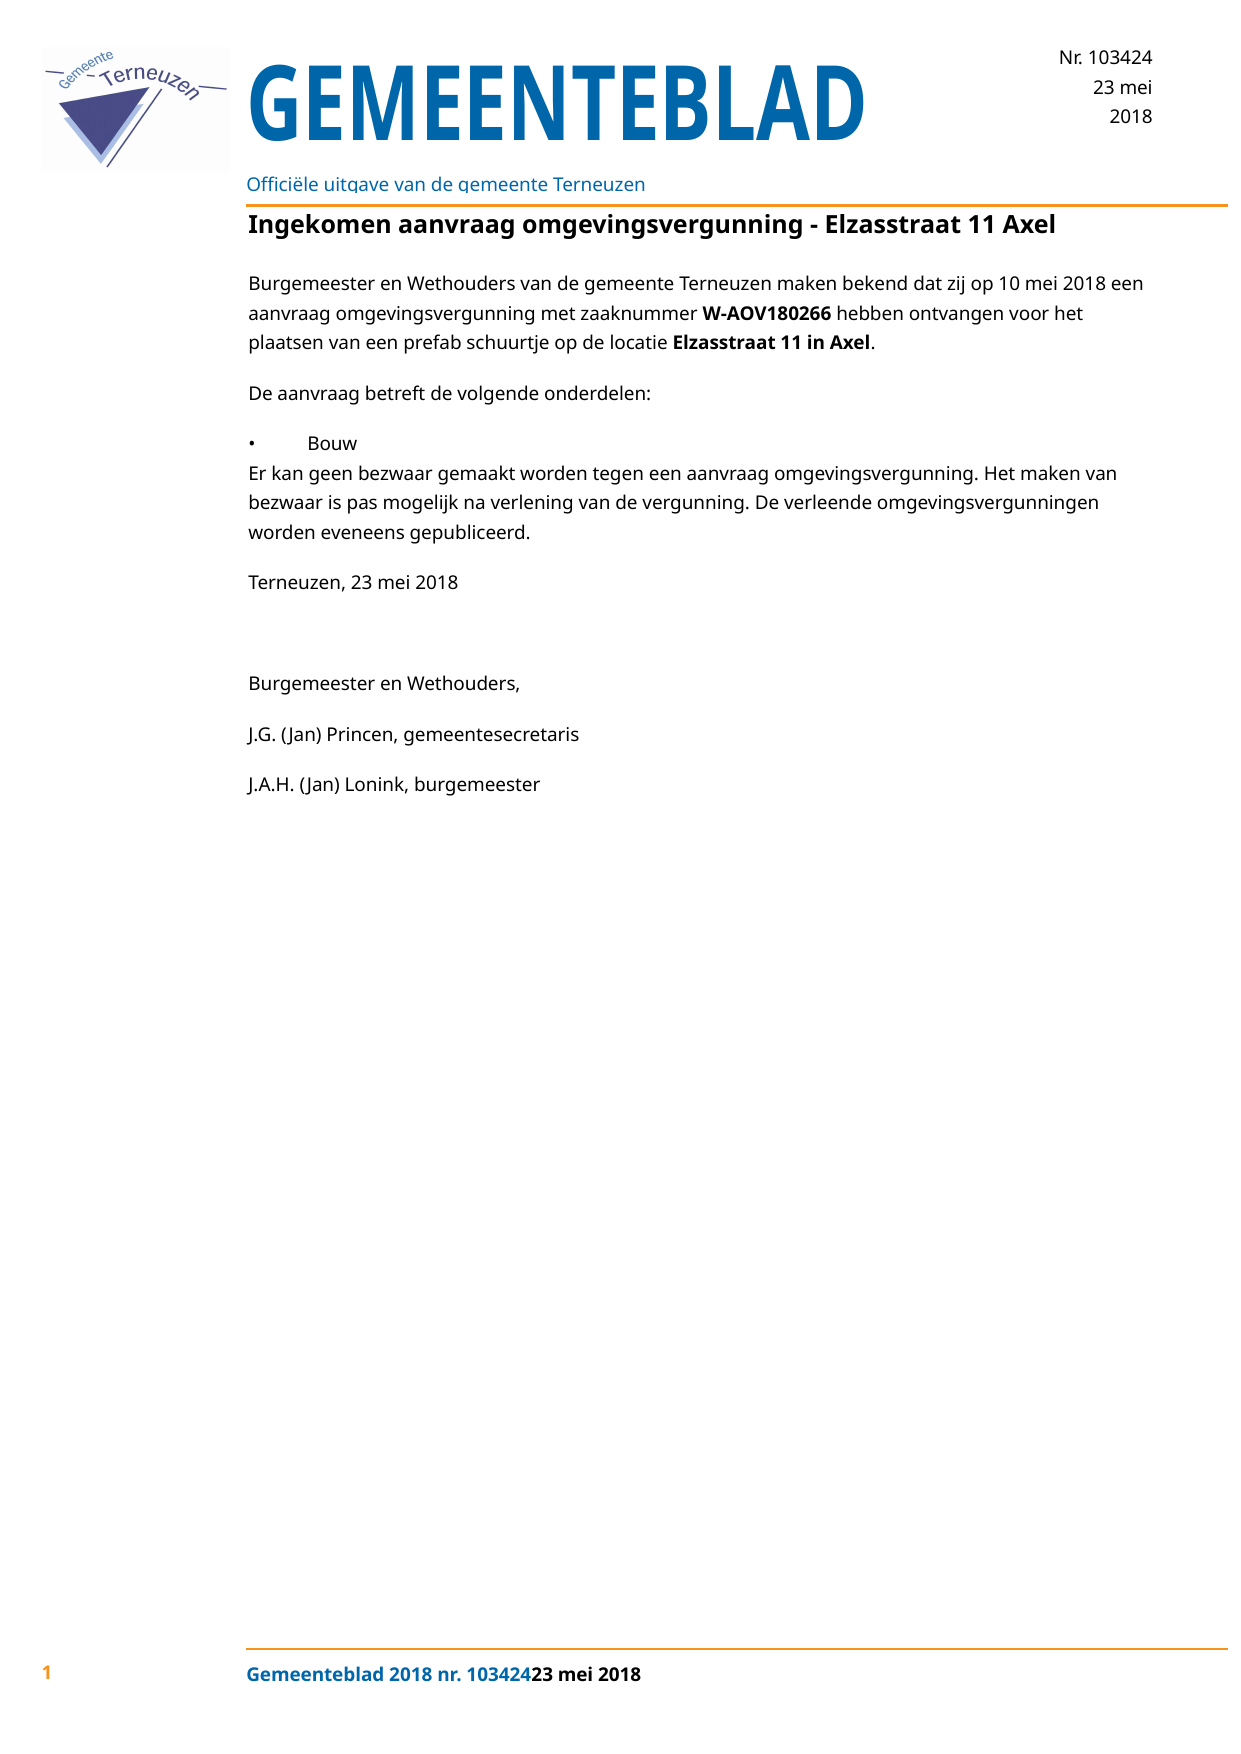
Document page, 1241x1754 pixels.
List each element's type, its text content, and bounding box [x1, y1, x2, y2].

text J.A.H. (Jan) Lonink, burgemeester [248, 771, 1152, 797]
text De aanvraag betreft de volgende onderdelen: [248, 380, 1152, 406]
text J.G. (Jan) Princen, gemeentesecretaris [248, 721, 1152, 746]
picture [41, 47, 231, 172]
text Burgemeester en Wethouders, [248, 670, 1152, 696]
text Er kan geen bezwaar gemaakt worden tegen een aanvraag omgevingsvergunning. Het maken van bezwaar is pas mogelijk na verlening van de vergunning. De verleende omgevingsvergunningen worden eveneens gepubliceerd. [248, 460, 1152, 545]
text Terneuzen, 23 mei 2018 [248, 569, 1152, 595]
text Ingekomen aanvraag omgevingsvergunning - Elzasstraat 11 Axel [248, 207, 1152, 241]
text Burgemeester en Wethouders van de gemeente Terneuzen maken bekend dat zij op 10 mei 2018 een aanvraag omgevingsvergunning met zaaknummer W-AOV180266 hebben ontvangen voor het plaatsen van een prefab schuurtje op de locatie Elzasstraat 11 in Axel. [248, 270, 1152, 355]
list Bouw [248, 430, 1152, 456]
